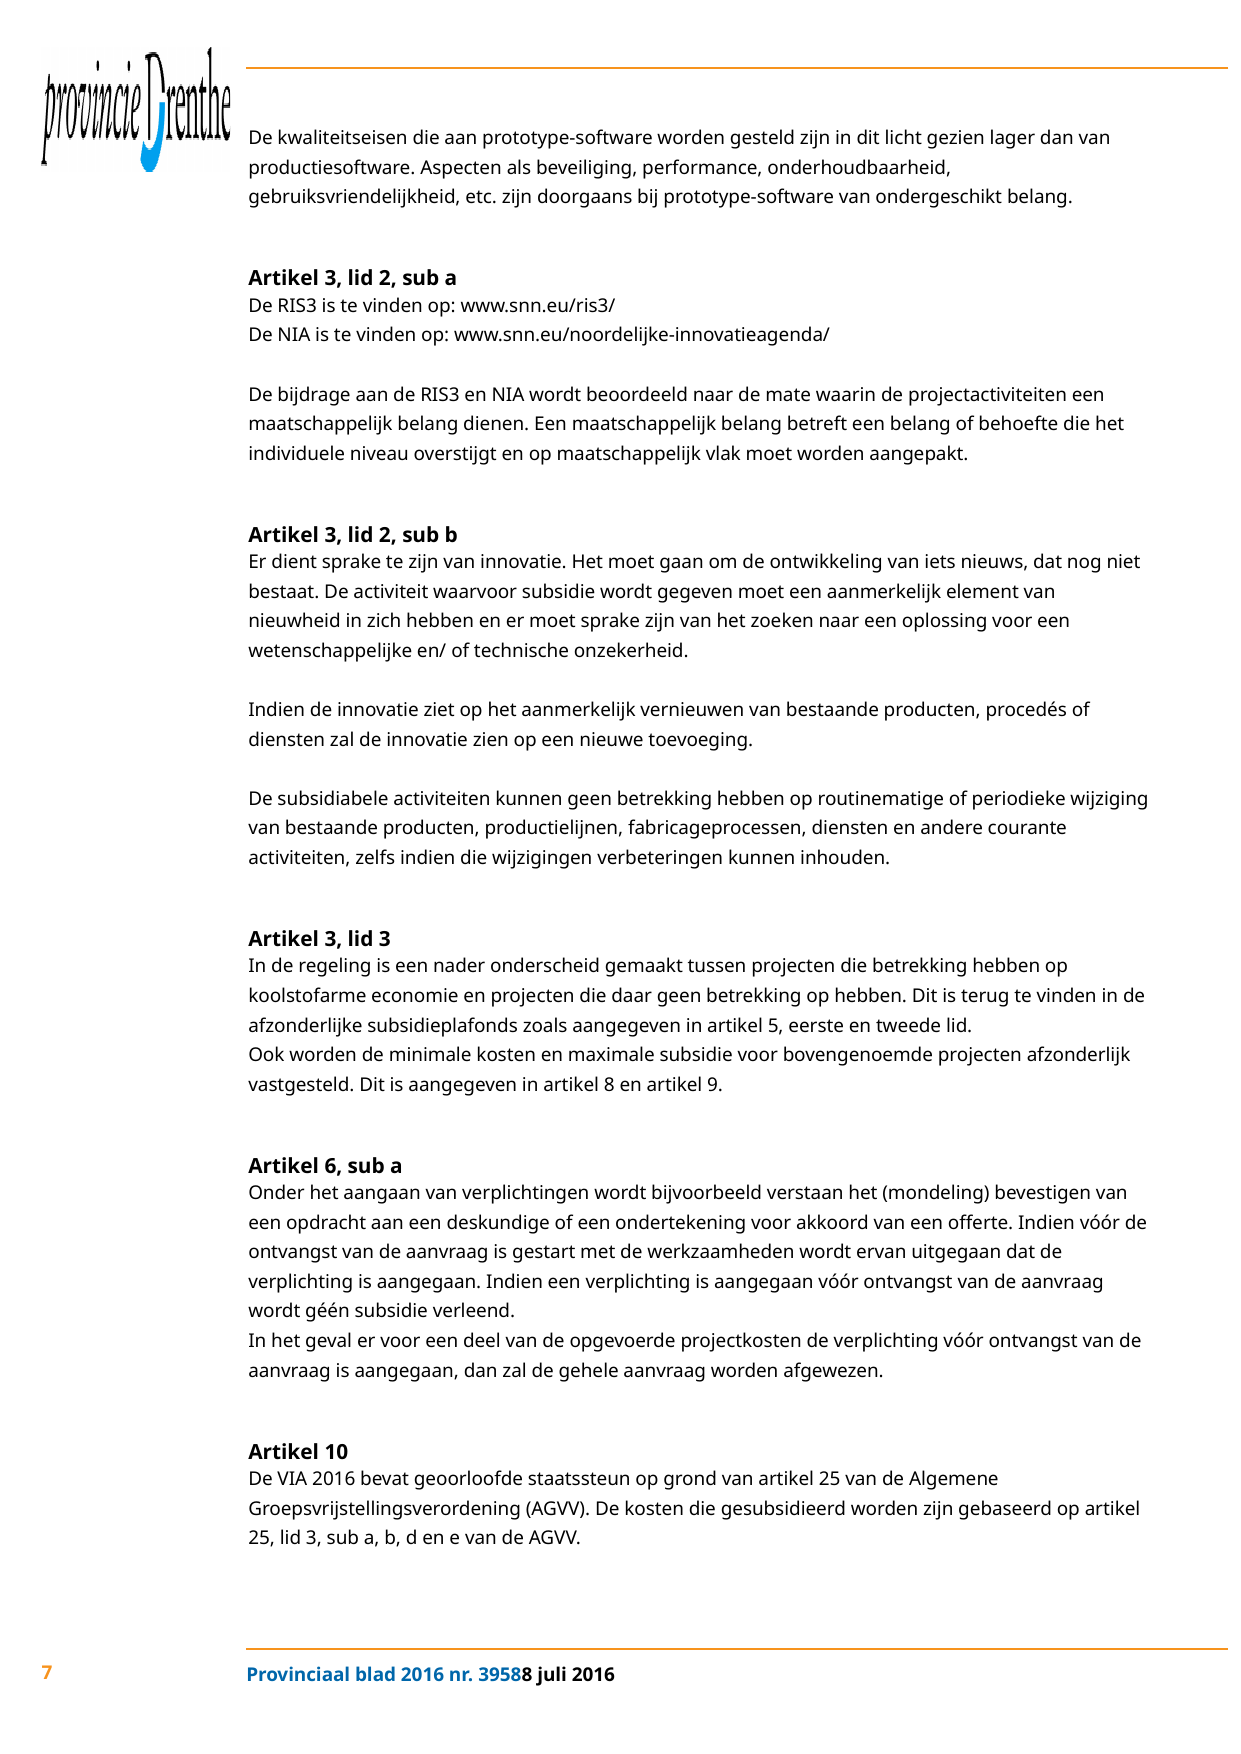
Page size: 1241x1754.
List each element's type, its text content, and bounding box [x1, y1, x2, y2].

text De kwaliteitseisen die aan prototype-software worden gesteld zijn in dit licht gezien lager dan van productiesoftware. Aspecten als beveiliging, performance, onderhoudbaarheid, gebruiksvriendelijkheid, etc. zijn doorgaans bij prototype-software van ondergeschikt belang. [248, 124, 1152, 209]
text Artikel 3, lid 3 [248, 924, 1152, 953]
text De bijdrage aan de RIS3 en NIA wordt beoordeeld naar de mate waarin de projectactiviteiten een maatschappelijk belang dienen. Een maatschappelijk belang betreft een belang of behoefte die het individuele niveau overstijgt en op maatschappelijk vlak moet worden aangepakt. [248, 381, 1152, 466]
text Indien de innovatie ziet op het aanmerkelijk vernieuwen van bestaande producten, procedés of diensten zal de innovatie zien op een nieuwe toevoeging. [248, 696, 1152, 752]
picture [41, 47, 231, 172]
text De RIS3 is te vinden op: www.snn.eu/ris3/ [248, 292, 1152, 318]
text Er dient sprake te zijn van innovatie. Het moet gaan om de ontwikkeling van iets nieuws, dat nog niet bestaat. De activiteit waarvoor subsidie wordt gegeven moet een aanmerkelijk element van nieuwheid in zich hebben en er moet sprake zijn van het zoeken naar een oplossing voor een wetenschappelijke en/ of technische onzekerheid. [248, 548, 1152, 663]
text Artikel 10 [248, 1437, 1152, 1465]
text Artikel 3, lid 2, sub a [248, 263, 1152, 292]
text De subsidiabele activiteiten kunnen geen betrekking hebben op routinematige of periodieke wijziging van bestaande producten, productielijnen, fabricageprocessen, diensten en andere courante activiteiten, zelfs indien die wijzigingen verbeteringen kunnen inhouden. [248, 785, 1152, 870]
text Ook worden de minimale kosten en maximale subsidie voor bovengenoemde projecten afzonderlijk vastgesteld. Dit is aangegeven in artikel 8 en artikel 9. [248, 1041, 1152, 1097]
text In het geval er voor een deel van de opgevoerde projectkosten de verplichting vóór ontvangst van de aanvraag is aangegaan, dan zal de gehele aanvraag worden afgewezen. [248, 1327, 1152, 1383]
text Artikel 3, lid 2, sub b [248, 520, 1152, 548]
text Onder het aangaan van verplichtingen wordt bijvoorbeeld verstaan het (mondeling) bevestigen van een opdracht aan een deskundige of een ondertekening voor akkoord van een offerte. Indien vóór de ontvangst van de aanvraag is gestart met de werkzaamheden wordt ervan uitgegaan dat de verplichting is aangegaan. Indien een verplichting is aangegaan vóór ontvangst van de aanvraag wordt géén subsidie verleend. [248, 1179, 1152, 1323]
text Artikel 6, sub a [248, 1151, 1152, 1179]
text De VIA 2016 bevat geoorloofde staatssteun op grond van artikel 25 van de Algemene Groepsvrijstellingsverordening (AGVV). De kosten die gesubsidieerd worden zijn gebaseerd op artikel 25, lid 3, sub a, b, d en e van de AGVV. [248, 1465, 1152, 1550]
text De NIA is te vinden op: www.snn.eu/noordelijke-innovatieagenda/ [248, 322, 1152, 347]
text In de regeling is een nader onderscheid gemaakt tussen projecten die betrekking hebben op koolstofarme economie en projecten die daar geen betrekking op hebben. Dit is terug te vinden in de afzonderlijke subsidieplafonds zoals aangegeven in artikel 5, eerste en tweede lid. [248, 953, 1152, 1037]
